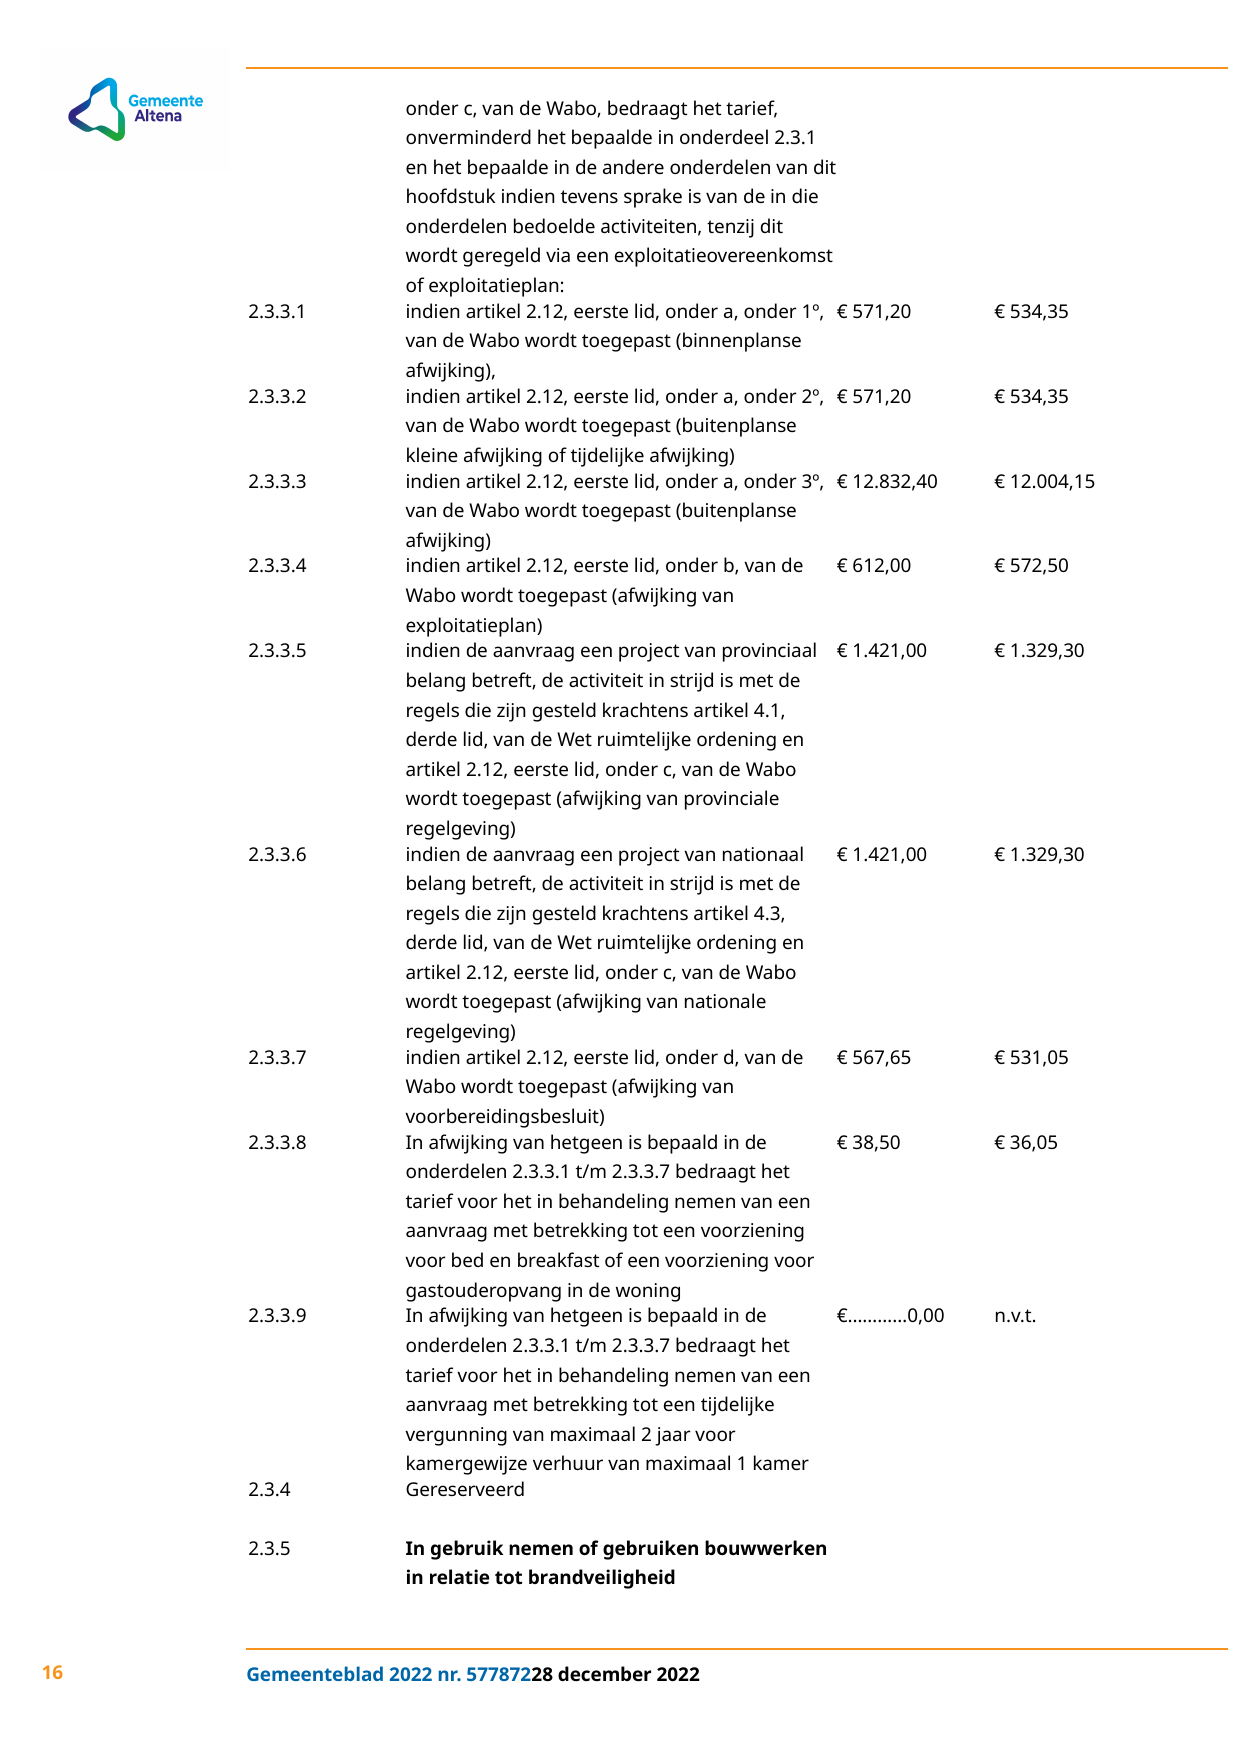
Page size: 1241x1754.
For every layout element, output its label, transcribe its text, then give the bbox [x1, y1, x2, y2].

table_cell € 567,65 [837, 1044, 994, 1129]
table_cell 2.3.3.6 [248, 841, 405, 1044]
table_cell € 534,35 [994, 383, 1152, 468]
table_cell 2.3.3.9 [248, 1303, 405, 1476]
table_cell [837, 1476, 994, 1502]
table_cell indien artikel 2.12, eerste lid, onder d, van de Wabo wordt toegepast (afwijking van voorbereidingsbesluit) [405, 1044, 837, 1129]
table_cell € 1.421,00 [837, 841, 994, 1044]
table_cell indien de aanvraag een project van nationaal belang betreft, de activiteit in strijd is met de regels die zijn gesteld krachtens artikel 4.3, derde lid, van de Wet ruimtelijke ordening en artikel 2.12, eerste lid, onder c, van de Wabo wordt toegepast (afwijking van nationale regelgeving) [405, 841, 837, 1044]
table_cell 2.3.3.4 [248, 553, 405, 638]
table_cell 2.3.3.5 [248, 638, 405, 841]
table_cell € 12.832,40 [837, 468, 994, 553]
table_cell € 12.004,15 [994, 468, 1152, 553]
table_cell 2.3.3.7 [248, 1044, 405, 1129]
picture [41, 47, 231, 172]
table_cell € 534,35 [994, 298, 1152, 383]
table_cell € 36,05 [994, 1129, 1152, 1303]
table_cell € 571,20 [837, 383, 994, 468]
table_cell indien artikel 2.12, eerste lid, onder a, onder 2º, van de Wabo wordt toegepast (buitenplanse kleine afwijking of tijdelijke afwijking) [405, 383, 837, 468]
table_cell Gereserveerd [405, 1476, 837, 1502]
table_cell € 1.329,30 [994, 638, 1152, 841]
table_cell € 1.421,00 [837, 638, 994, 841]
table_header 2.3.5 [248, 1535, 405, 1590]
table_cell 2.3.3.3 [248, 468, 405, 553]
table_cell € 612,00 [837, 553, 994, 638]
table_header [994, 1535, 1152, 1590]
table_cell € 531,05 [994, 1044, 1152, 1129]
table_cell 2.3.3.8 [248, 1129, 405, 1303]
table_cell 2.3.4 [248, 1476, 405, 1502]
table_cell [994, 1476, 1152, 1502]
table_cell € 38,50 [837, 1129, 994, 1303]
table_cell [837, 95, 994, 298]
table_cell indien artikel 2.12, eerste lid, onder a, onder 3º, van de Wabo wordt toegepast (buitenplanse afwijking) [405, 468, 837, 553]
table_header [837, 1535, 994, 1590]
table_cell onder c, van de Wabo, bedraagt het tarief, onverminderd het bepaalde in onderdeel 2.3.1 en het bepaalde in de andere onderdelen van dit hoofdstuk indien tevens sprake is van de in die onderdelen bedoelde activiteiten, tenzij dit wordt geregeld via een exploitatieovereenkomst of exploitatieplan: [405, 95, 837, 298]
table_header In gebruik nemen of gebruiken bouwwerken in relatie tot brandveiligheid [405, 1535, 837, 1590]
table_cell [248, 95, 405, 298]
table_cell 2.3.3.2 [248, 383, 405, 468]
table_cell indien artikel 2.12, eerste lid, onder b, van de Wabo wordt toegepast (afwijking van exploitatieplan) [405, 553, 837, 638]
table_cell € 571,20 [837, 298, 994, 383]
table_cell € 1.329,30 [994, 841, 1152, 1044]
table_cell In afwijking van hetgeen is bepaald in de onderdelen 2.3.3.1 t/m 2.3.3.7 bedraagt het tarief voor het in behandeling nemen van een aanvraag met betrekking tot een tijdelijke vergunning van maximaal 2 jaar voor kamergewijze verhuur van maximaal 1 kamer [405, 1303, 837, 1476]
table_cell €…………0,00 [837, 1303, 994, 1476]
table_cell indien de aanvraag een project van provinciaal belang betreft, de activiteit in strijd is met de regels die zijn gesteld krachtens artikel 4.1, derde lid, van de Wet ruimtelijke ordening en artikel 2.12, eerste lid, onder c, van de Wabo wordt toegepast (afwijking van provinciale regelgeving) [405, 638, 837, 841]
table_cell indien artikel 2.12, eerste lid, onder a, onder 1º, van de Wabo wordt toegepast (binnenplanse afwijking), [405, 298, 837, 383]
table_cell [994, 95, 1152, 298]
table_cell € 572,50 [994, 553, 1152, 638]
table_cell n.v.t. [994, 1303, 1152, 1476]
table_cell 2.3.3.1 [248, 298, 405, 383]
table_cell In afwijking van hetgeen is bepaald in de onderdelen 2.3.3.1 t/m 2.3.3.7 bedraagt het tarief voor het in behandeling nemen van een aanvraag met betrekking tot een voorziening voor bed en breakfast of een voorziening voor gastouderopvang in de woning [405, 1129, 837, 1303]
